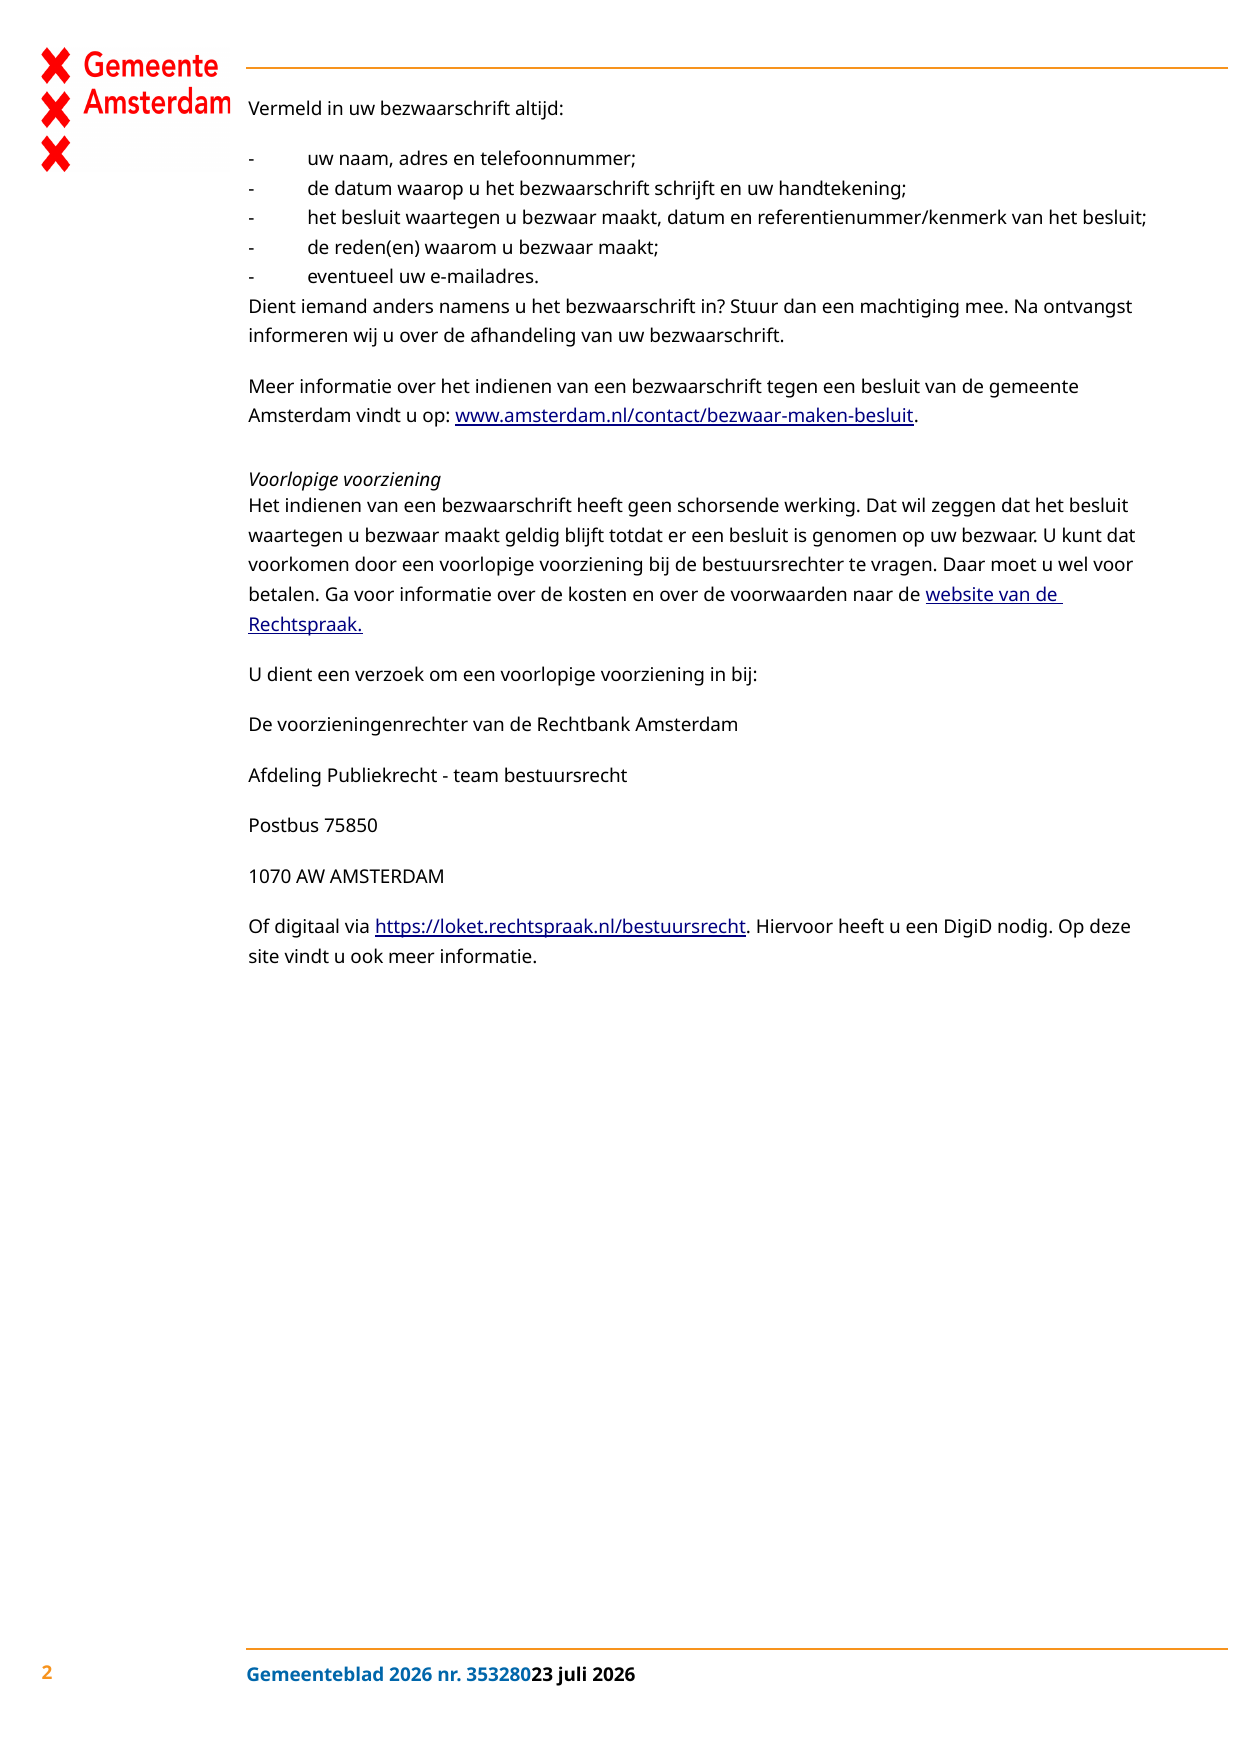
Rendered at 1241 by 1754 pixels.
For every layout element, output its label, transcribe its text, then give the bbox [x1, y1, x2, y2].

text Of digitaal via https://loket.rechtspraak.nl/bestuursrecht. Hiervoor heeft u een DigiD nodig. Op deze site vindt u ook meer informatie. [248, 913, 1152, 968]
text 1070 AW AMSTERDAM [248, 863, 1152, 888]
text De voorzieningenrechter van de Rechtbank Amsterdam [248, 712, 1152, 737]
list de reden(en) waarom u bezwaar maakt; [248, 234, 1152, 260]
list eventueel uw e-mailadres. [248, 263, 1152, 289]
text Afdeling Publiekrecht - team bestuursrecht [248, 762, 1152, 788]
text Postbus 75850 [248, 812, 1152, 838]
text Voorlopige voorziening [248, 467, 1152, 492]
list uw naam, adres en telefoonnummer; [248, 145, 1152, 171]
list het besluit waartegen u bezwaar maakt, datum en referentienummer/kenmerk van het besluit; [248, 204, 1152, 230]
text Dient iemand anders namens u het bezwaarschrift in? Stuur dan een machtiging mee. Na ontvangst informeren wij u over de afhandeling van uw bezwaarschrift. [248, 293, 1152, 348]
text U dient een verzoek om een voorlopige voorziening in bij: [248, 661, 1152, 687]
text Het indienen van een bezwaarschrift heeft geen schorsende werking. Dat wil zeggen dat het besluit waartegen u bezwaar maakt geldig blijft totdat er een besluit is genomen op uw bezwaar. U kunt dat voorkomen door een voorlopige voorziening bij de bestuursrechter te vragen. Daar moet u wel voor betalen. Ga voor informatie over de kosten en over de voorwaarden naar de website van de Rechtspraak. [248, 492, 1152, 636]
picture [41, 47, 231, 172]
text Meer informatie over het indienen van een bezwaarschrift tegen een besluit van de gemeente Amsterdam vindt u op: www.amsterdam.nl/contact/bezwaar-maken-besluit. [248, 373, 1152, 428]
list de datum waarop u het bezwaarschrift schrijft en uw handtekening; [248, 175, 1152, 201]
text Vermeld in uw bezwaarschrift altijd: [248, 95, 1152, 121]
